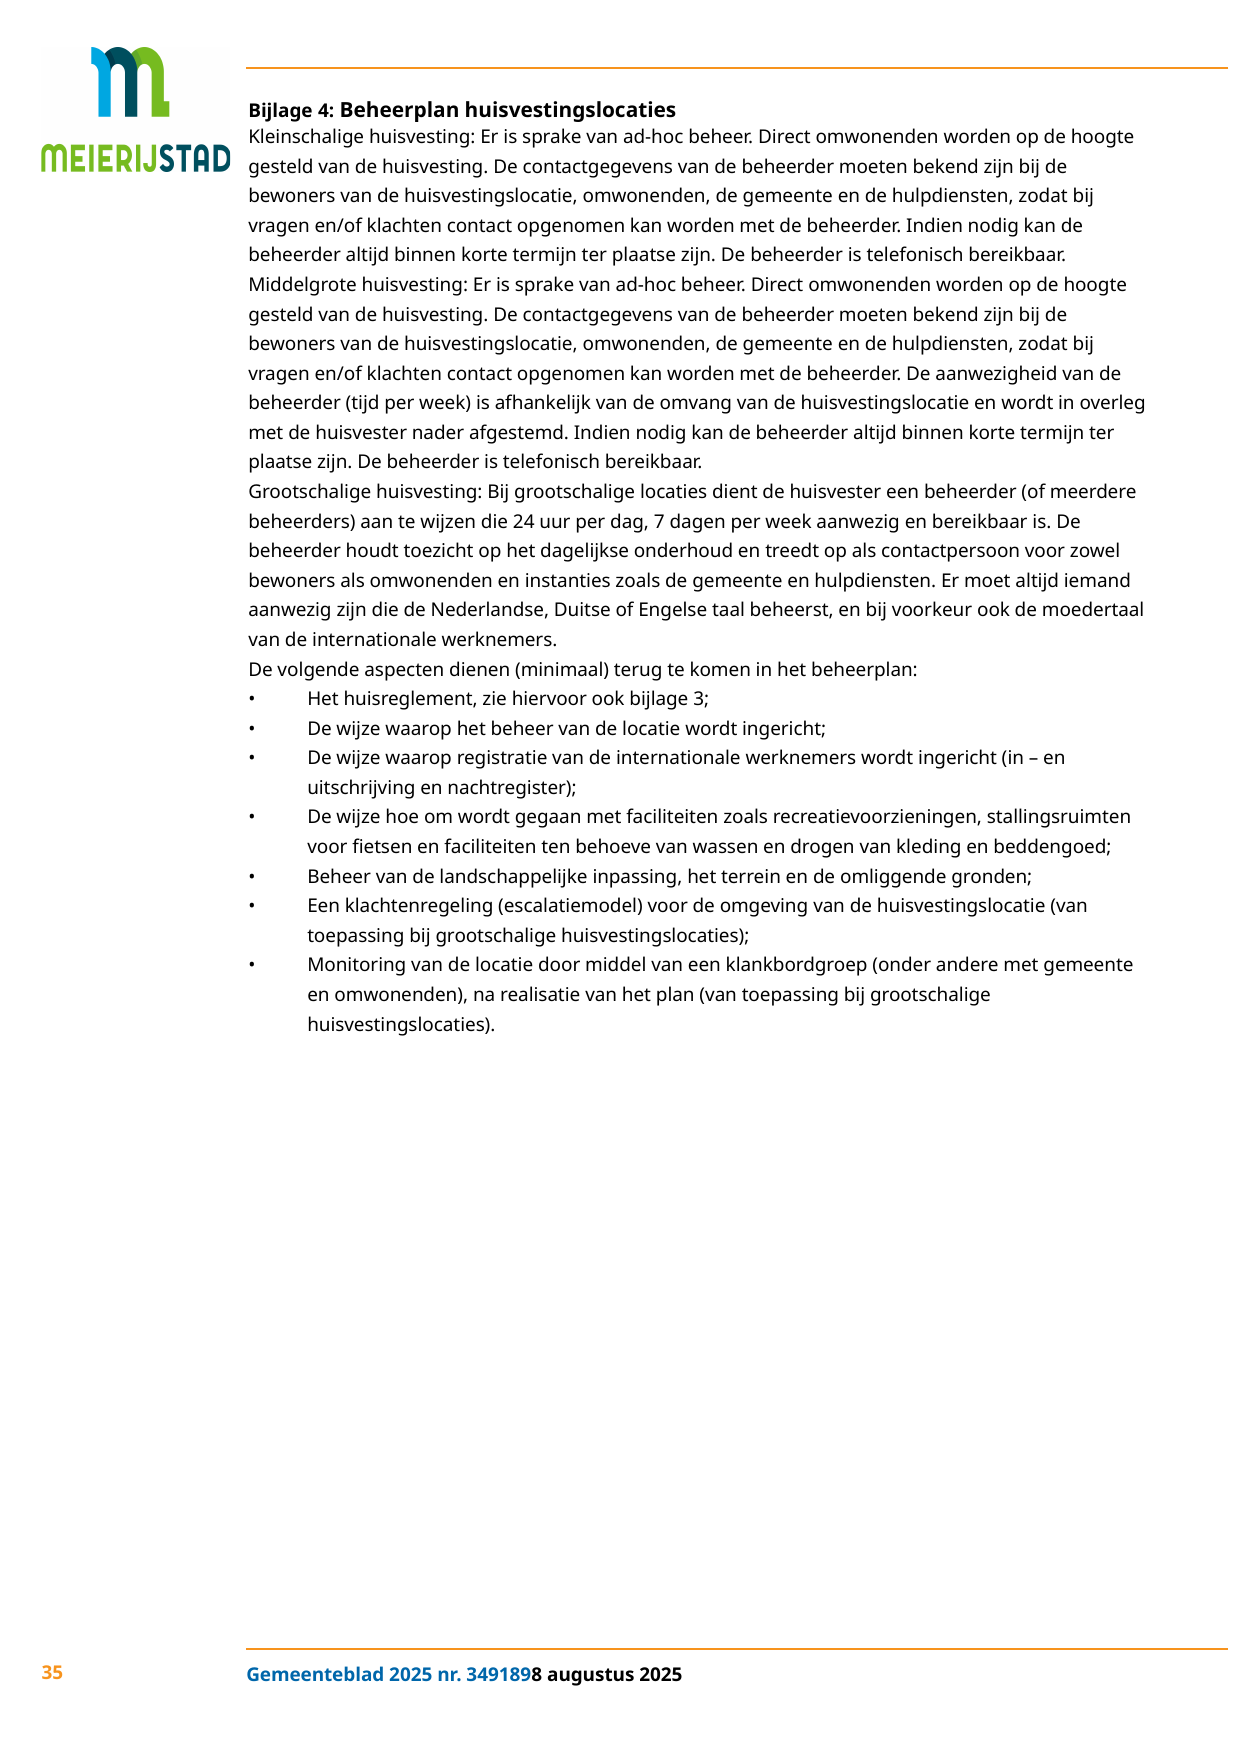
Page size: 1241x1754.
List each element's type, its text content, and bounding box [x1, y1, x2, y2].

text De volgende aspecten dienen (minimaal) terug te komen in het beheerplan: [248, 656, 1152, 682]
list Monitoring van de locatie door middel van een klankbordgroep (onder andere met gemeente en omwonenden), na realisatie van het plan (van toepassing bij grootschalige huisvestingslocaties). [248, 952, 1152, 1037]
text Kleinschalige huisvesting: Er is sprake van ad-hoc beheer. Direct omwonenden worden op de hoogte gesteld van de huisvesting. De contactgegevens van de beheerder moeten bekend zijn bij de bewoners van de huisvestingslocatie, omwonenden, de gemeente en de hulpdiensten, zodat bij vragen en/of klachten contact opgenomen kan worden met de beheerder. Indien nodig kan de beheerder altijd binnen korte termijn ter plaatse zijn. De beheerder is telefonisch bereikbaar. [248, 123, 1152, 267]
text Grootschalige huisvesting: Bij grootschalige locaties dient de huisvester een beheerder (of meerdere beheerders) aan te wijzen die 24 uur per dag, 7 dagen per week aanwezig en bereikbaar is. De beheerder houdt toezicht op het dagelijkse onderhoud en treedt op als contactpersoon voor zowel bewoners als omwonenden en instanties zoals de gemeente en hulpdiensten. Er moet altijd iemand aanwezig zijn die de Nederlandse, Duitse of Engelse taal beheerst, en bij voorkeur ook de moedertaal van de internationale werknemers. [248, 478, 1152, 652]
list Beheer van de landschappelijke inpassing, het terrein en de omliggende gronden; [248, 863, 1152, 889]
list Het huisreglement, zie hiervoor ook bijlage 3; [248, 685, 1152, 711]
text Middelgrote huisvesting: Er is sprake van ad-hoc beheer. Direct omwonenden worden op de hoogte gesteld van de huisvesting. De contactgegevens van de beheerder moeten bekend zijn bij de bewoners van de huisvestingslocatie, omwonenden, de gemeente en de hulpdiensten, zodat bij vragen en/of klachten contact opgenomen kan worden met de beheerder. De aanwezigheid van de beheerder (tijd per week) is afhankelijk van de omvang van de huisvestingslocatie en wordt in overleg met de huisvester nader afgestemd. Indien nodig kan de beheerder altijd binnen korte termijn ter plaatse zijn. De beheerder is telefonisch bereikbaar. [248, 271, 1152, 474]
list Een klachtenregeling (escalatiemodel) voor de omgeving van de huisvestingslocatie (van toepassing bij grootschalige huisvestingslocaties); [248, 892, 1152, 948]
list De wijze waarop het beheer van de locatie wordt ingericht; [248, 715, 1152, 741]
picture [41, 47, 231, 172]
text Bijlage 4: Beheerplan huisvestingslocaties [248, 95, 1152, 123]
list De wijze waarop registratie van de internationale werknemers wordt ingericht (in – en uitschrijving en nachtregister); [248, 744, 1152, 800]
list De wijze hoe om wordt gegaan met faciliteiten zoals recreatievoorzieningen, stallingsruimten voor fietsen en faciliteiten ten behoeve van wassen en drogen van kleding en beddengoed; [248, 804, 1152, 859]
